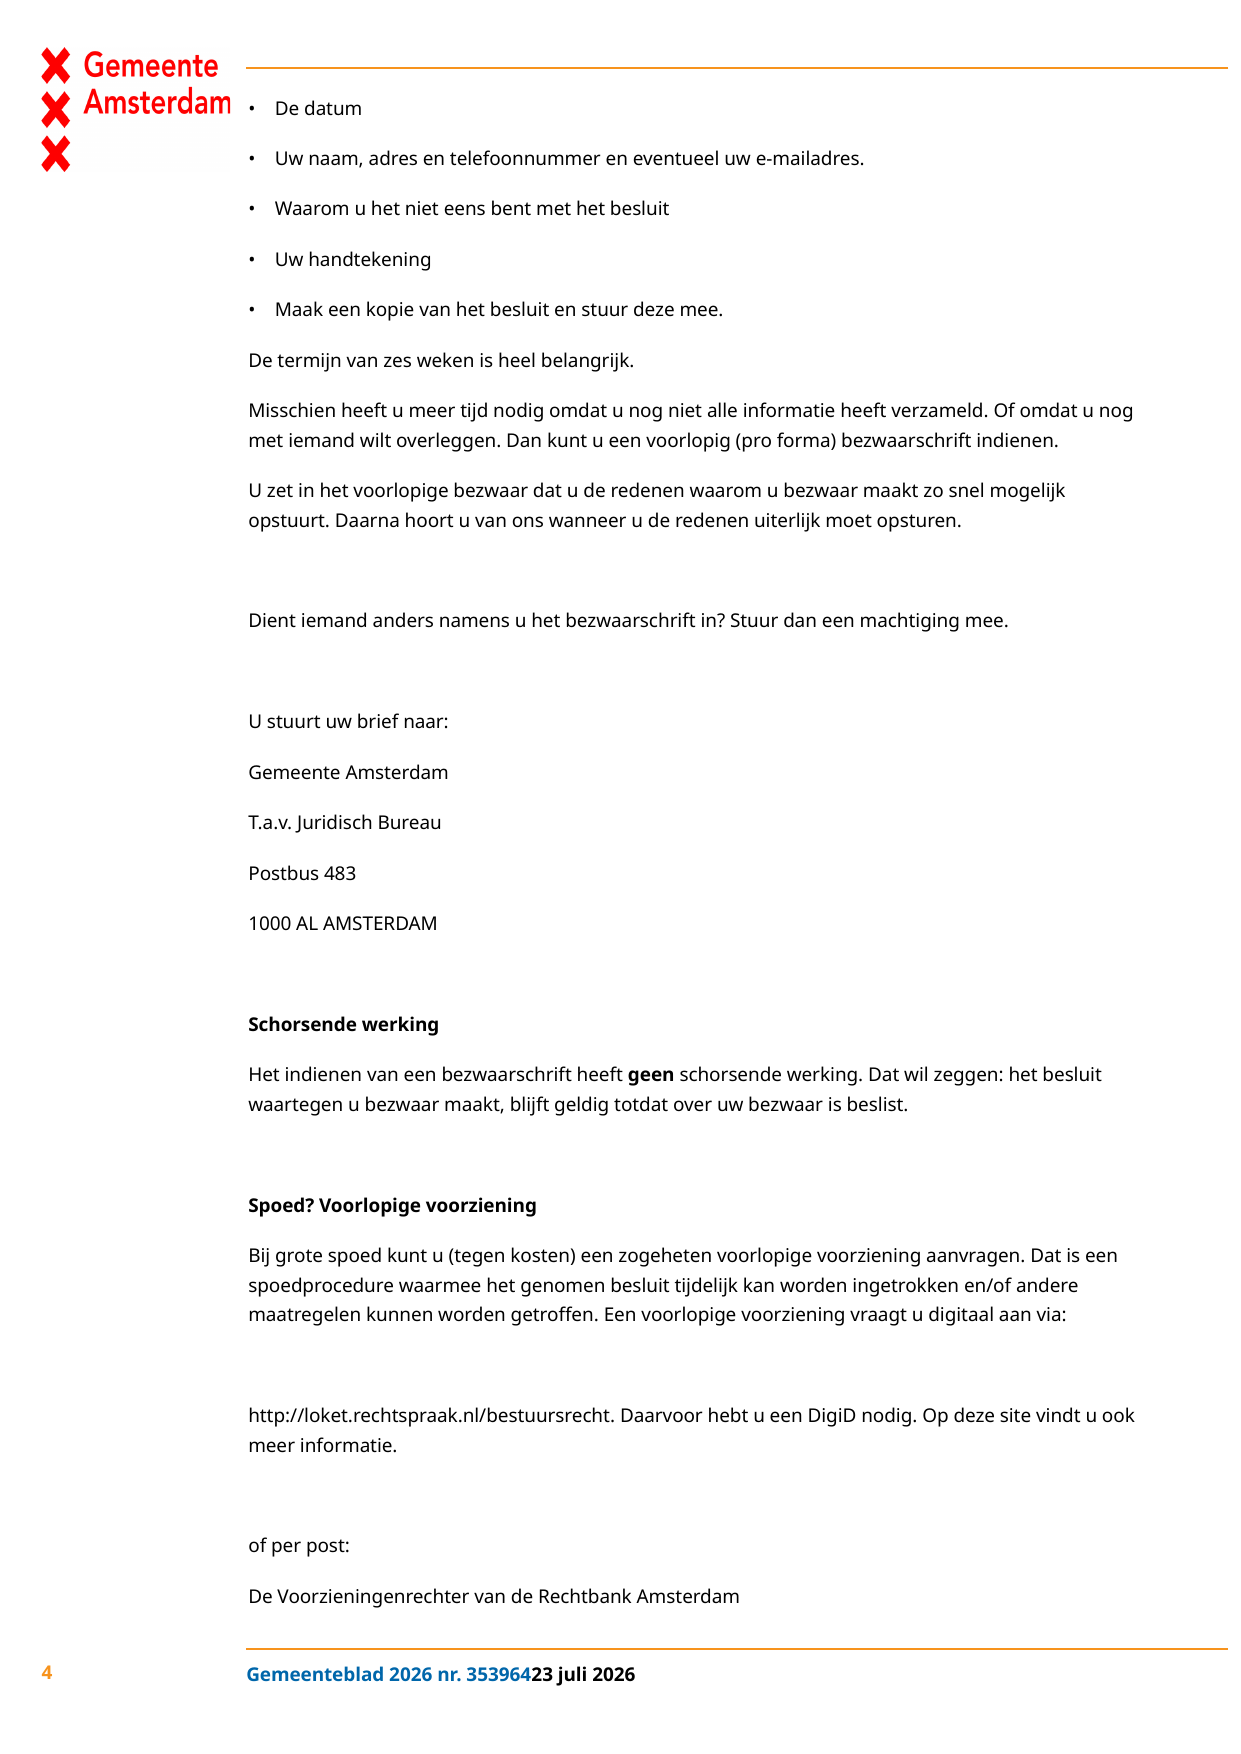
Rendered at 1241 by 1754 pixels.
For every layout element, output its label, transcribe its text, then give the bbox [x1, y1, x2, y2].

text De Voorzieningenrechter van de Rechtbank Amsterdam [248, 1583, 1152, 1609]
text Bij grote spoed kunt u (tegen kosten) een zogeheten voorlopige voorziening aanvragen. Dat is een spoedprocedure waarmee het genomen besluit tijdelijk kan worden ingetrokken en/of andere maatregelen kunnen worden getroffen. Een voorlopige voorziening vraagt u digitaal aan via: [248, 1242, 1152, 1327]
text • Waarom u het niet eens bent met het besluit [248, 196, 1152, 221]
picture [41, 47, 231, 172]
text • Uw handtekening [248, 246, 1152, 272]
text • Maak een kopie van het besluit en stuur deze mee. [248, 296, 1152, 322]
text 1000 AL AMSTERDAM [248, 910, 1152, 936]
text Spoed? Voorlopige voorziening [248, 1192, 1152, 1218]
text Gemeente Amsterdam [248, 759, 1152, 785]
text Schorsende werking [248, 1011, 1152, 1037]
text U zet in het voorlopige bezwaar dat u de redenen waarom u bezwaar maakt zo snel mogelijk opstuurt. Daarna hoort u van ons wanneer u de redenen uiterlijk moet opsturen. [248, 477, 1152, 533]
text Het indienen van een bezwaarschrift heeft geen schorsende werking. Dat wil zeggen: het besluit waartegen u bezwaar maakt, blijft geldig totdat over uw bezwaar is beslist. [248, 1061, 1152, 1117]
text Misschien heeft u meer tijd nodig omdat u nog niet alle informatie heeft verzameld. Of omdat u nog met iemand wilt overleggen. Dan kunt u een voorlopig (pro forma) bezwaarschrift indienen. [248, 397, 1152, 453]
text • De datum [248, 95, 1152, 121]
text http://loket.rechtspraak.nl/bestuursrecht. Daarvoor hebt u een DigiD nodig. Op deze site vindt u ook meer informatie. [248, 1402, 1152, 1458]
text De termijn van zes weken is heel belangrijk. [248, 347, 1152, 373]
text T.a.v. Juridisch Bureau [248, 809, 1152, 835]
text Postbus 483 [248, 860, 1152, 886]
text Dient iemand anders namens u het bezwaarschrift in? Stuur dan een machtiging mee. [248, 608, 1152, 633]
text of per post: [248, 1533, 1152, 1558]
text U stuurt uw brief naar: [248, 708, 1152, 734]
text • Uw naam, adres en telefoonnummer en eventueel uw e-mailadres. [248, 145, 1152, 171]
